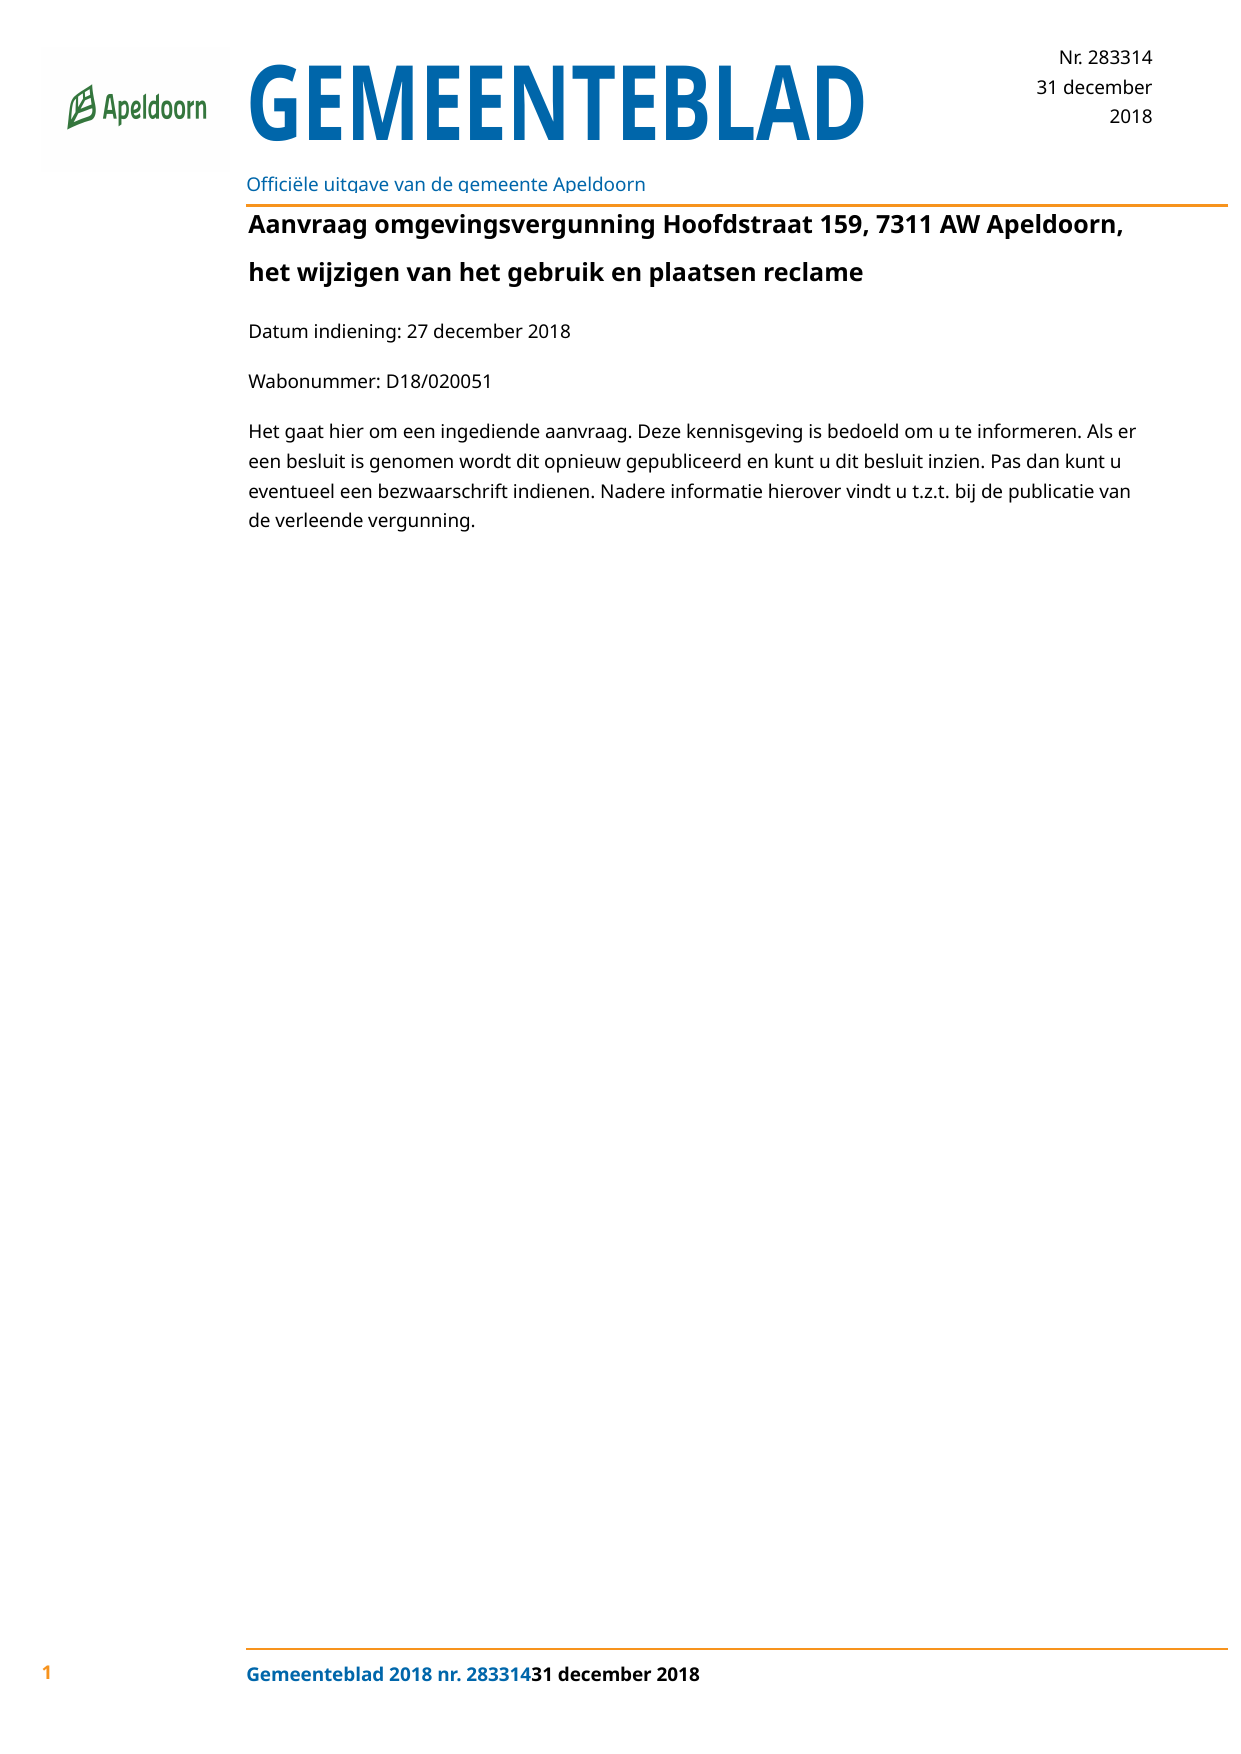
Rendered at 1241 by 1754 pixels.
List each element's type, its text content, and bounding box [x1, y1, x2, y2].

text Wabonummer: D18/020051 [248, 368, 1152, 394]
text Het gaat hier om een ingediende aanvraag. Deze kennisgeving is bedoeld om u te informeren. Als er een besluit is genomen wordt dit opnieuw gepubliceerd en kunt u dit besluit inzien. Pas dan kunt u eventueel een bezwaarschrift indienen. Nadere informatie hierover vindt u t.z.t. bij de publicatie van de verleende vergunning. [248, 419, 1152, 533]
picture [41, 47, 231, 172]
text Datum indiening: 27 december 2018 [248, 318, 1152, 344]
text Aanvraag omgevingsvergunning Hoofdstraat 159, 7311 AW Apeldoorn, het wijzigen van het gebruik en plaatsen reclame [248, 207, 1152, 288]
